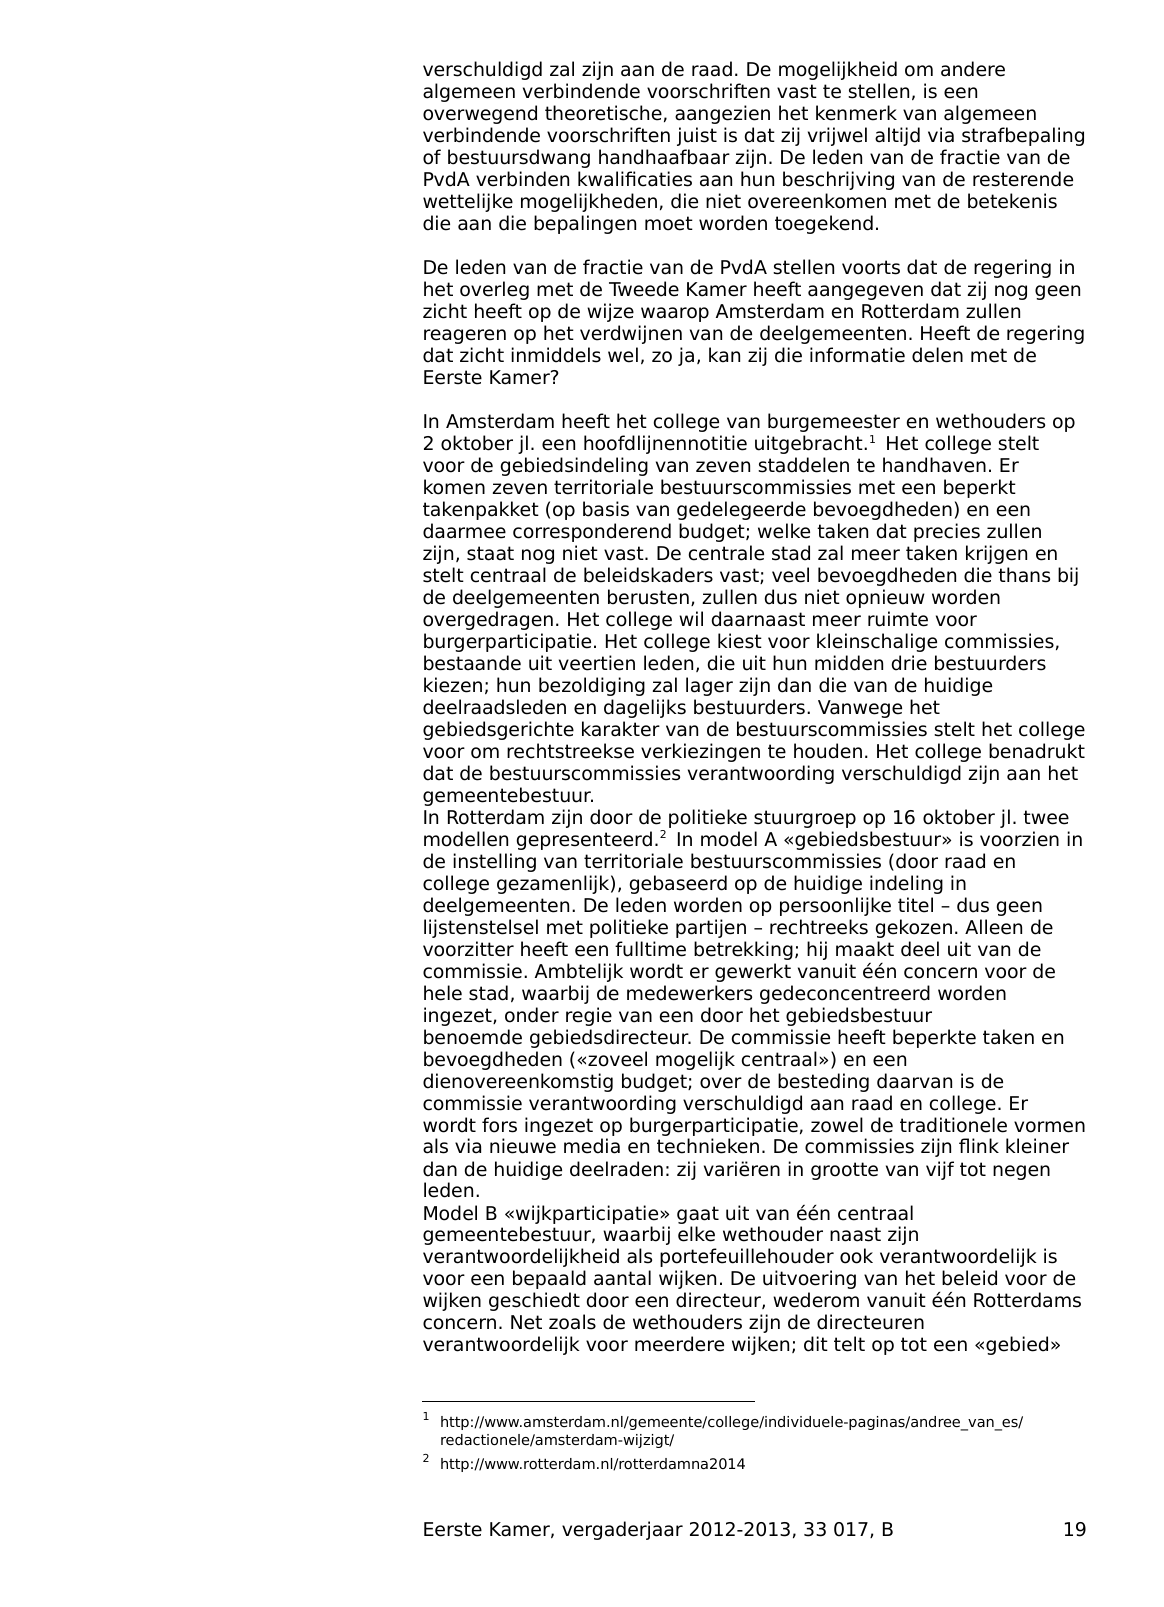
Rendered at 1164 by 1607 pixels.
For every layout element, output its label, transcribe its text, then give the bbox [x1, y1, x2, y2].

text verschuldigd zal zijn aan de raad. De mogelijkheid om andere algemeen verbindende voorschriften vast te stellen, is een overwegend theoretische, aangezien het kenmerk van algemeen verbindende voorschriften juist is dat zij vrijwel altijd via strafbepaling of bestuursdwang handhaafbaar zijn. De leden van de fractie van de PvdA verbinden kwalificaties aan hun beschrijving van de resterende wettelijke mogelijkheden, die niet overeenkomen met de betekenis die aan die bepalingen moet worden toegekend. [422, 59, 1087, 235]
text http://www.amsterdam.nl/gemeente/college/individuele-paginas/andree_van_es/redactionele/amsterdam-wijzigt/ [422, 1410, 1087, 1449]
text In Rotterdam zijn door de politieke stuurgroep op 16 oktober jl. twee modellen gepresenteerd. In model A «gebiedsbestuur» is voorzien in de instelling van territoriale bestuurscommissies (door raad en college gezamenlijk), gebaseerd op de huidige indeling in deelgemeenten. De leden worden op persoonlijke titel – dus geen lijstenstelsel met politieke partijen – rechtreeks gekozen. Alleen de voorzitter heeft een fulltime betrekking; hij maakt deel uit van de commissie. Ambtelijk wordt er gewerkt vanuit één concern voor de hele stad, waarbij de medewerkers gedeconcentreerd worden ingezet, onder regie van een door het gebiedsbestuur benoemde gebiedsdirecteur. De commissie heeft beperkte taken en bevoegdheden («zoveel mogelijk centraal») en een dienovereenkomstig budget; over de besteding daarvan is de commissie verantwoording verschuldigd aan raad en college. Er wordt fors ingezet op burgerparticipatie, zowel de traditionele vormen als via nieuwe media en technieken. De commissies zijn flink kleiner dan de huidige deelraden: zij variëren in grootte van vijf tot negen leden. [422, 807, 1087, 1202]
text De leden van de fractie van de PvdA stellen voorts dat de regering in het overleg met de Tweede Kamer heeft aangegeven dat zij nog geen zicht heeft op de wijze waarop Amsterdam en Rotterdam zullen reageren op het verdwijnen van de deelgemeenten. Heeft de regering dat zicht inmiddels wel, zo ja, kan zij die informatie delen met de Eerste Kamer? [422, 257, 1087, 389]
text http://www.rotterdam.nl/rotterdamna2014 [422, 1452, 1087, 1474]
text Model B «wijkparticipatie» gaat uit van één centraal gemeentebestuur, waarbij elke wethouder naast zijn verantwoordelijkheid als portefeuillehouder ook verantwoordelijk is voor een bepaald aantal wijken. De uitvoering van het beleid voor de wijken geschiedt door een directeur, wederom vanuit één Rotterdams concern. Net zoals de wethouders zijn de directeuren verantwoordelijk voor meerdere wijken; dit telt op tot een «gebied» [422, 1202, 1087, 1356]
text In Amsterdam heeft het college van burgemeester en wethouders op 2 oktober jl. een hoofdlijnennotitie uitgebracht. Het college stelt voor de gebiedsindeling van zeven staddelen te handhaven. Er komen zeven territoriale bestuurscommissies met een beperkt takenpakket (op basis van gedelegeerde bevoegdheden) en een daarmee corresponderend budget; welke taken dat precies zullen zijn, staat nog niet vast. De centrale stad zal meer taken krijgen en stelt centraal de beleidskaders vast; veel bevoegdheden die thans bij de deelgemeenten berusten, zullen dus niet opnieuw worden overgedragen. Het college wil daarnaast meer ruimte voor burgerparticipatie. Het college kiest voor kleinschalige commissies, bestaande uit veertien leden, die uit hun midden drie bestuurders kiezen; hun bezoldiging zal lager zijn dan die van de huidige deelraadsleden en dagelijks bestuurders. Vanwege het gebiedsgerichte karakter van de bestuurscommissies stelt het college voor om rechtstreekse verkiezingen te houden. Het college benadrukt dat de bestuurscommissies verantwoording verschuldigd zijn aan het gemeentebestuur. [422, 411, 1087, 807]
